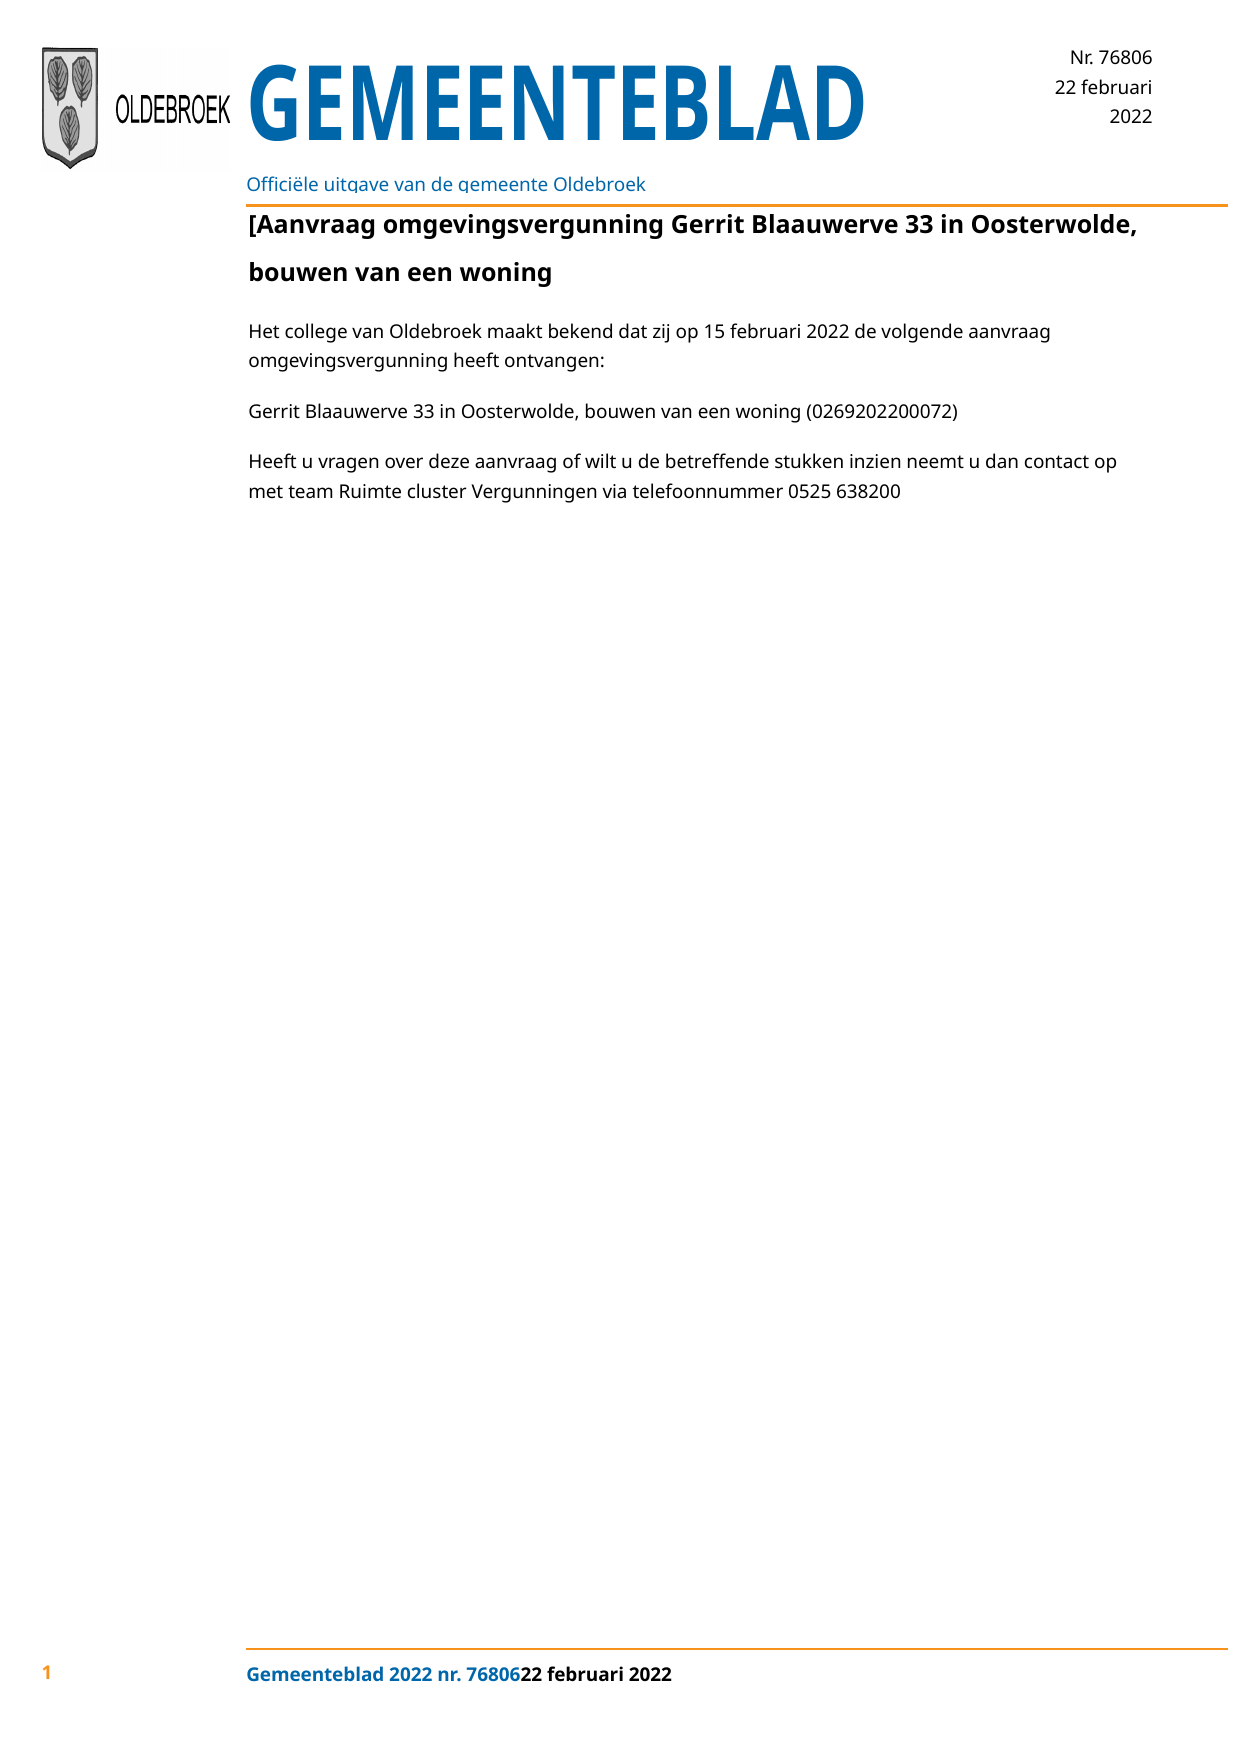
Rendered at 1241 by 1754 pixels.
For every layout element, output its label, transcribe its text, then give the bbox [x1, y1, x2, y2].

text Gerrit Blaauwerve 33 in Oosterwolde, bouwen van een woning (0269202200072) [248, 398, 1152, 424]
text [Aanvraag omgevingsvergunning Gerrit Blaauwerve 33 in Oosterwolde, bouwen van een woning [248, 207, 1152, 288]
text Het college van Oldebroek maakt bekend dat zij op 15 februari 2022 de volgende aanvraag omgevingsvergunning heeft ontvangen: [248, 318, 1152, 373]
picture [41, 47, 231, 172]
text Heeft u vragen over deze aanvraag of wilt u de betreffende stukken inzien neemt u dan contact op met team Ruimte cluster Vergunningen via telefoonnummer 0525 638200 [248, 448, 1152, 504]
